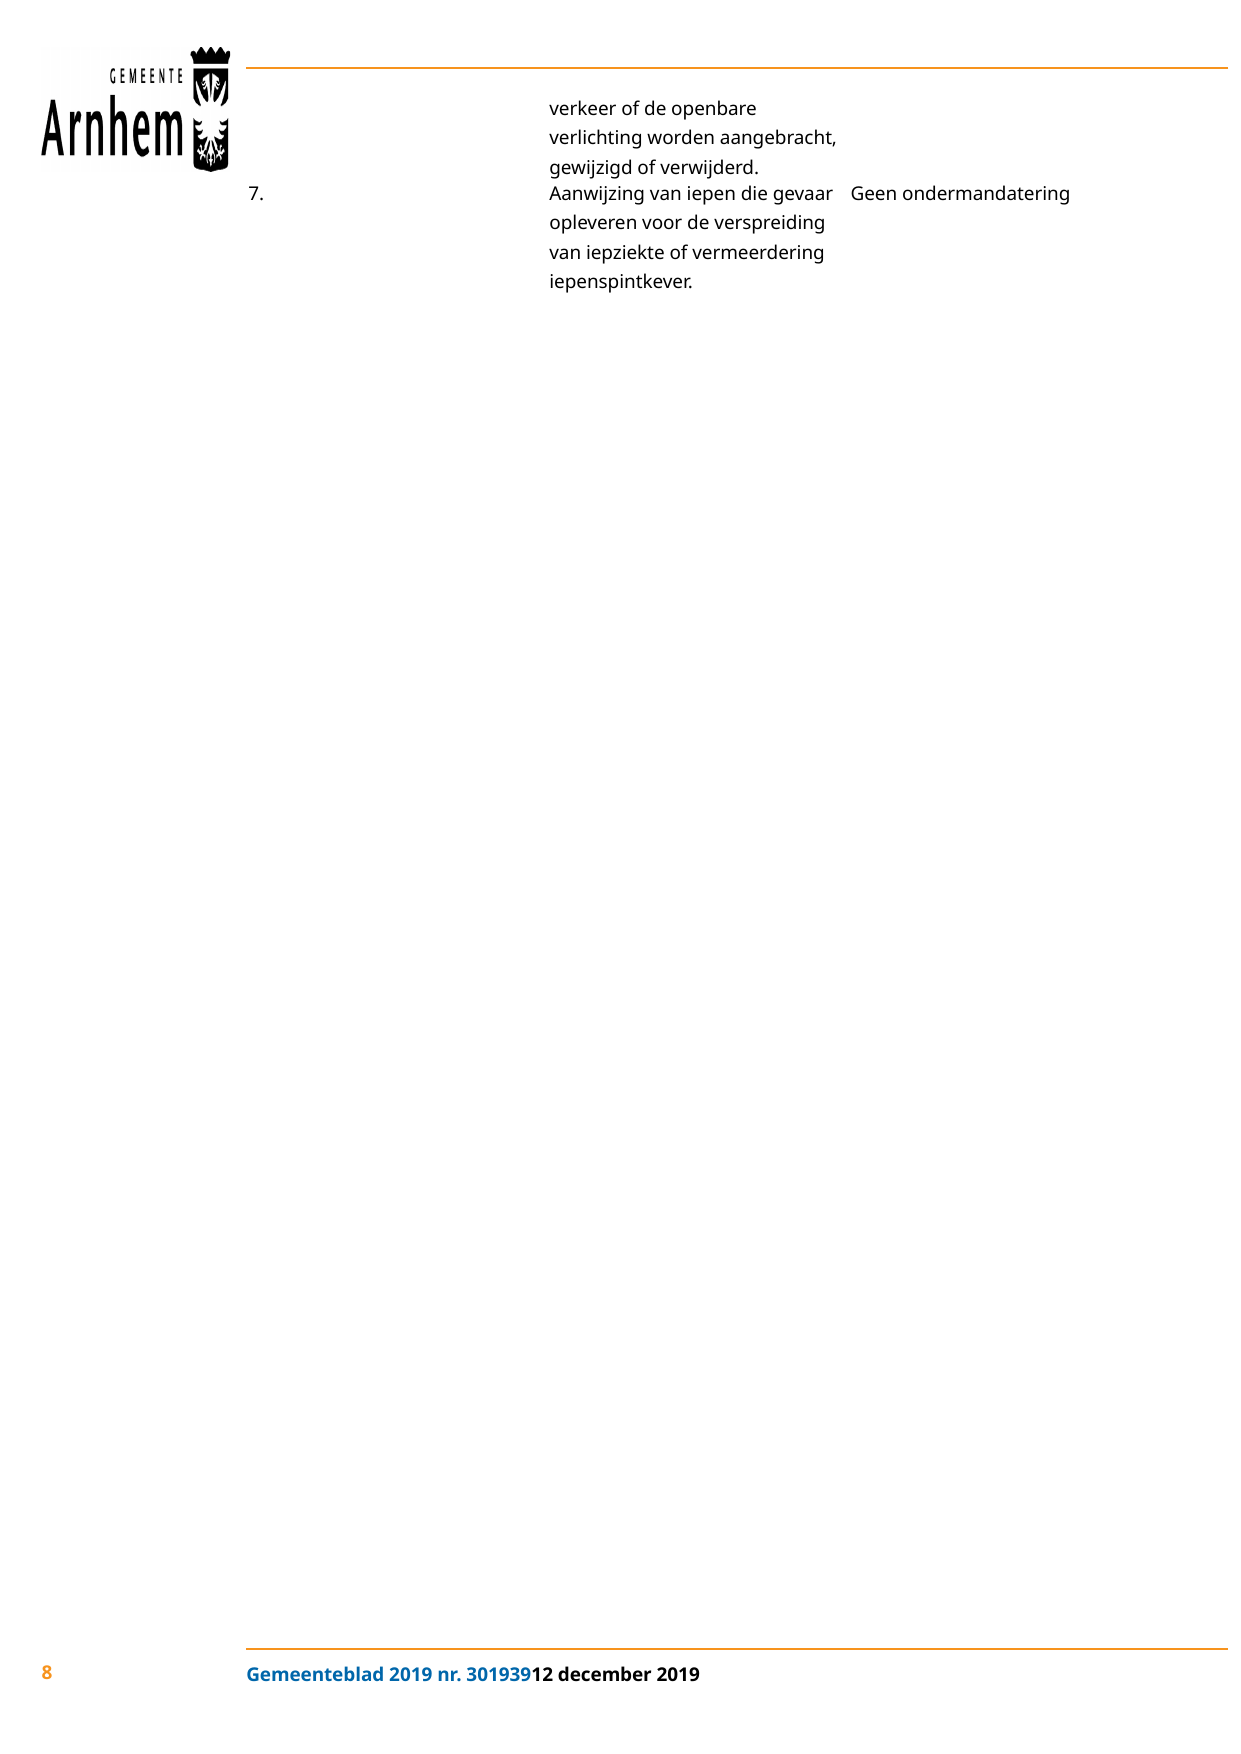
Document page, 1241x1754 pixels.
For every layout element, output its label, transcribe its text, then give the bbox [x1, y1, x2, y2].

table_cell Aanwijzing van iepen die gevaar opleveren voor de verspreiding van iepziekte of vermeerdering iepenspintkever. [549, 180, 850, 294]
table_cell Geen ondermandatering [850, 180, 1152, 294]
table_cell verkeer of de openbare verlichting worden aangebracht, gewijzigd of verwijderd. [549, 95, 850, 180]
table_cell [248, 95, 549, 180]
picture [41, 47, 231, 172]
table_cell [850, 95, 1152, 180]
table_cell 7. [248, 180, 549, 294]
